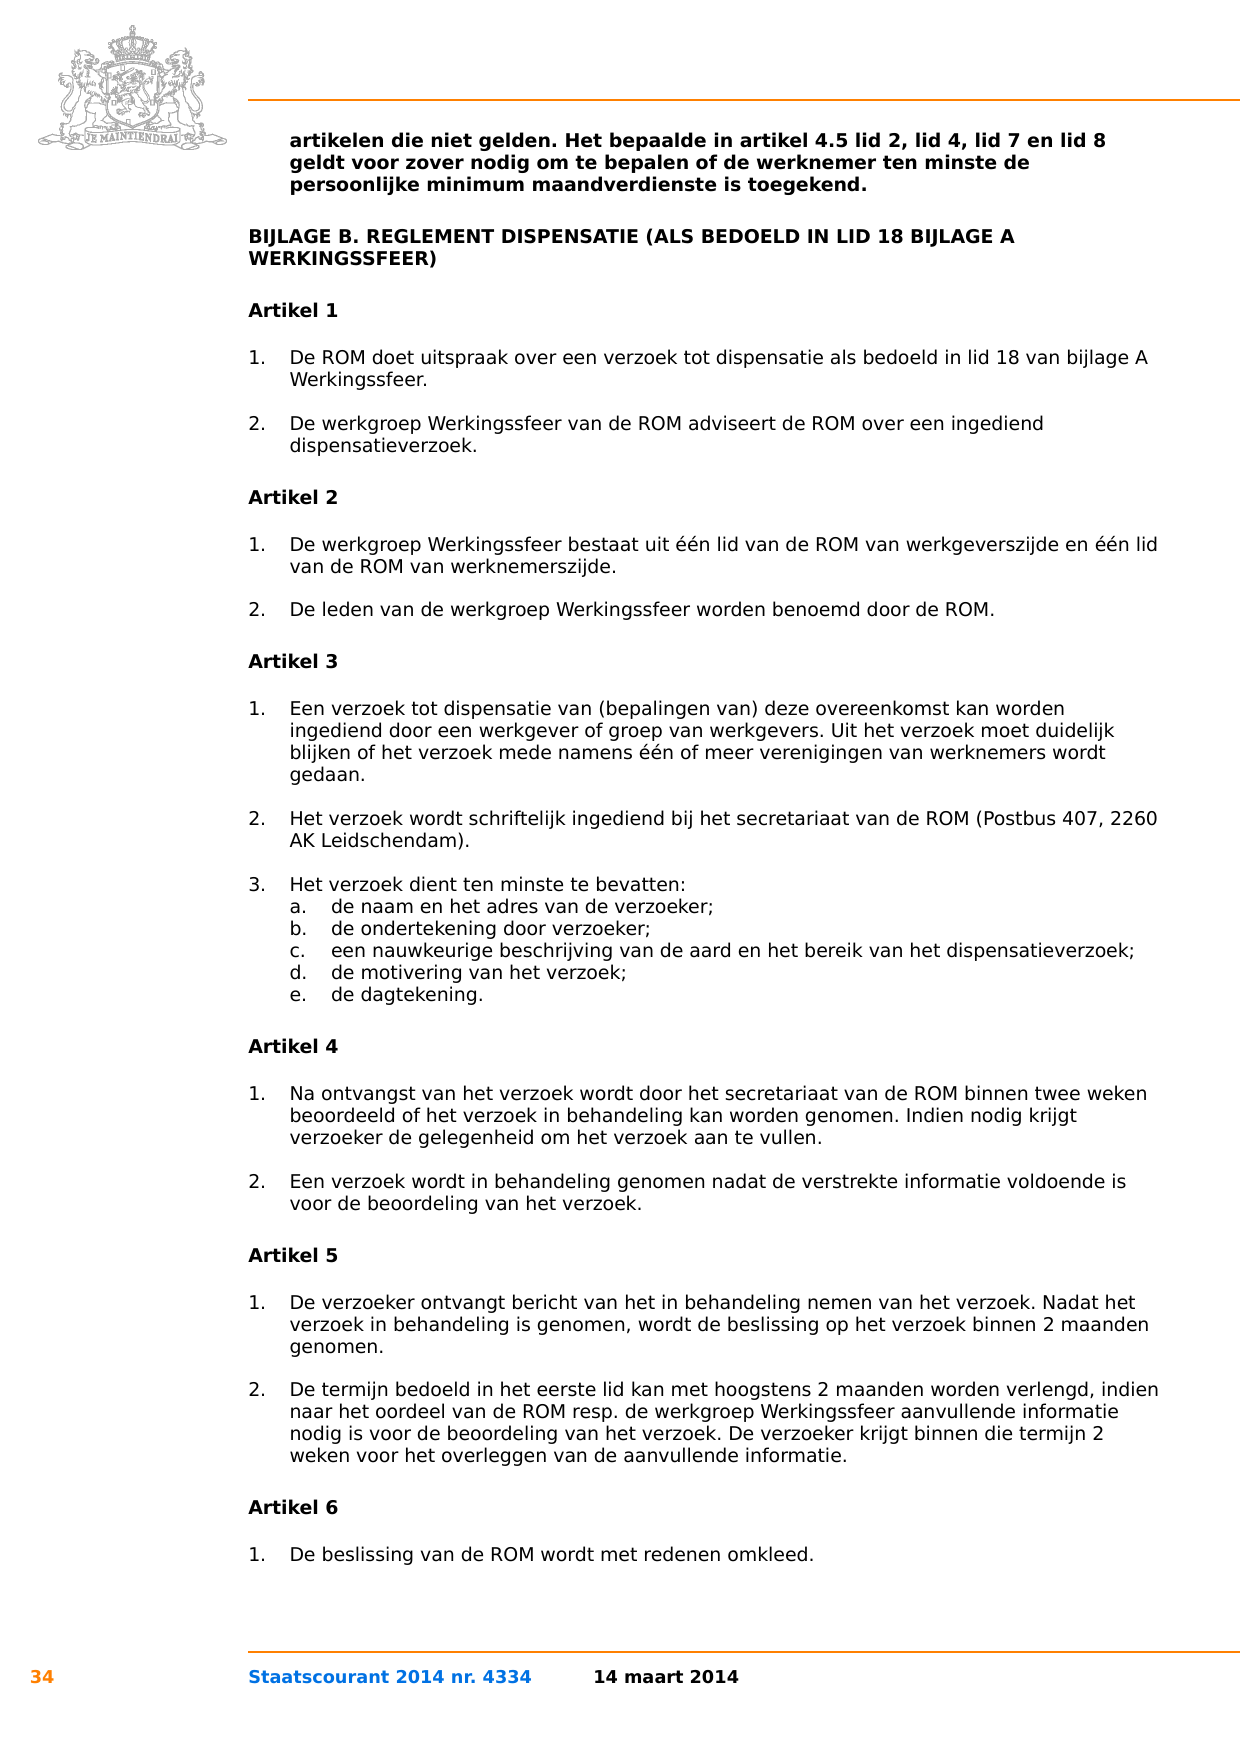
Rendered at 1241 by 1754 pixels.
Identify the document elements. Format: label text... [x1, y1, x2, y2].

text 1. De ROM doet uitspraak over een verzoek tot dispensatie als bedoeld in lid 18 van bijlage A Werkingssfeer. [248, 347, 1163, 391]
subtitle Artikel 1 [248, 300, 1163, 322]
text 1. De werkgroep Werkingssfeer bestaat uit één lid van de ROM van werkgeverszijde en één lid van de ROM van werknemerszijde. [248, 533, 1163, 577]
subtitle BIJLAGE B. REGLEMENT DISPENSATIE (ALS BEDOELD IN LID 18 BIJLAGE A WERKINGSSFEER) [248, 226, 1163, 270]
text d. de motivering van het verzoek; [289, 962, 1163, 984]
text 3. Het verzoek dient ten minste te bevatten: [248, 874, 1163, 896]
text c. een nauwkeurige beschrijving van de aard en het bereik van het dispensatieverzoek; [289, 940, 1163, 962]
text 1. Een verzoek tot dispensatie van (bepalingen van) deze overeenkomst kan worden ingediend door een werkgever of groep van werkgevers. Uit het verzoek moet duidelijk blijken of het verzoek mede namens één of meer verenigingen van werknemers wordt gedaan. [248, 698, 1163, 786]
subtitle Artikel 4 [248, 1036, 1163, 1058]
text artikelen die niet gelden. Het bepaalde in artikel 4.5 lid 2, lid 4, lid 7 en lid 8 geldt voor zover nodig om te bepalen of de werknemer ten minste de persoonlijke minimum maandverdienste is toegekend. [248, 130, 1163, 196]
text 2. De leden van de werkgroep Werkingssfeer worden benoemd door de ROM. [248, 599, 1163, 621]
text 2. Een verzoek wordt in behandeling genomen nadat de verstrekte informatie voldoende is voor de beoordeling van het verzoek. [248, 1171, 1163, 1214]
text e. de dagtekening. [289, 984, 1163, 1006]
subtitle Artikel 3 [248, 651, 1163, 673]
text a. de naam en het adres van de verzoeker; [289, 896, 1163, 918]
text 2. De werkgroep Werkingssfeer van de ROM adviseert de ROM over een ingediend dispensatieverzoek. [248, 413, 1163, 457]
subtitle Artikel 2 [248, 487, 1163, 508]
text 1. De verzoeker ontvangt bericht van het in behandeling nemen van het verzoek. Nadat het verzoek in behandeling is genomen, wordt de beslissing op het verzoek binnen 2 maanden genomen. [248, 1292, 1163, 1357]
text 1. De beslissing van de ROM wordt met redenen omkleed. [248, 1544, 1163, 1566]
text 2. De termijn bedoeld in het eerste lid kan met hoogstens 2 maanden worden verlengd, indien naar het oordeel van de ROM resp. de werkgroep Werkingssfeer aanvullende informatie nodig is voor de beoordeling van het verzoek. De verzoeker krijgt binnen die termijn 2 weken voor het overleggen van de aanvullende informatie. [248, 1379, 1163, 1467]
picture [38, 25, 227, 150]
subtitle Artikel 6 [248, 1497, 1163, 1519]
text 1. Na ontvangst van het verzoek wordt door het secretariaat van de ROM binnen twee weken beoordeeld of het verzoek in behandeling kan worden genomen. Indien nodig krijgt verzoeker de gelegenheid om het verzoek aan te vullen. [248, 1083, 1163, 1149]
subtitle Artikel 5 [248, 1244, 1163, 1267]
text 2. Het verzoek wordt schriftelijk ingediend bij het secretariaat van de ROM (Postbus 407, 2260 AK Leidschendam). [248, 808, 1163, 852]
text b. de ondertekening door verzoeker; [289, 918, 1163, 940]
